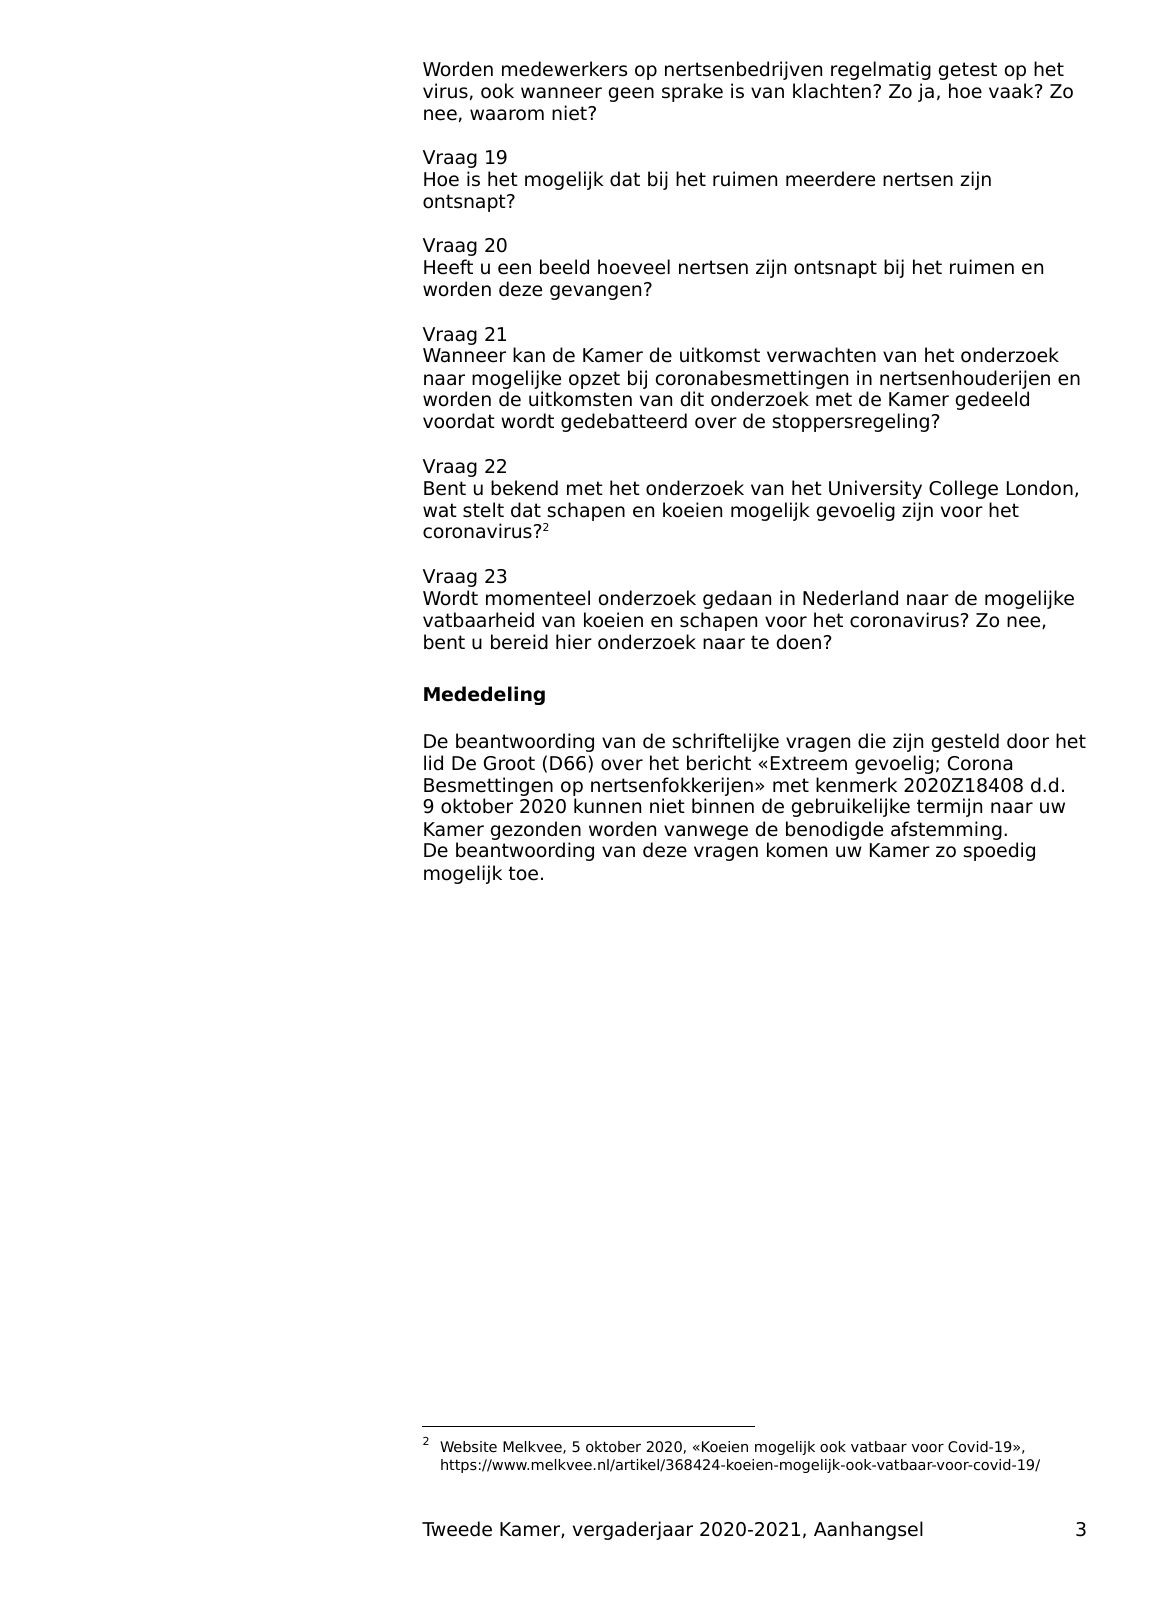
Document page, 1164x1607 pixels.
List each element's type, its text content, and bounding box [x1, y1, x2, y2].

text De beantwoording van de schriftelijke vragen die zijn gesteld door het lid De Groot (D66) over het bericht «Extreem gevoelig; Corona Besmettingen op nertsenfokkerijen» met kenmerk 2020Z18408 d.d. 9 oktober 2020 kunnen niet binnen de gebruikelijke termijn naar uw Kamer gezonden worden vanwege de benodigde afstemming. [422, 731, 1087, 840]
subtitle Mededeling [422, 683, 1087, 706]
text De beantwoording van deze vragen komen uw Kamer zo spoedig mogelijk toe. [422, 840, 1087, 884]
text Vraag 20 [422, 235, 1087, 257]
text Website Melkvee, 5 oktober 2020, «Koeien mogelijk ook vatbaar voor Covid-19», https://www.melkvee.nl/artikel/368424-koeien-mogelijk-ook-vatbaar-voor-covid-19/ [422, 1435, 1087, 1474]
text Vraag 22 [422, 456, 1087, 477]
text Vraag 19 [422, 147, 1087, 169]
text Worden medewerkers op nertsenbedrijven regelmatig getest op het virus, ook wanneer geen sprake is van klachten? Zo ja, hoe vaak? Zo nee, waarom niet? [422, 59, 1087, 125]
text Wordt momenteel onderzoek gedaan in Nederland naar de mogelijke vatbaarheid van koeien en schapen voor het coronavirus? Zo nee, bent u bereid hier onderzoek naar te doen? [422, 588, 1087, 653]
text Vraag 21 [422, 323, 1087, 345]
text Heeft u een beeld hoeveel nertsen zijn ontsnapt bij het ruimen en worden deze gevangen? [422, 257, 1087, 301]
text Vraag 23 [422, 566, 1087, 588]
text Hoe is het mogelijk dat bij het ruimen meerdere nertsen zijn ontsnapt? [422, 169, 1087, 213]
text Wanneer kan de Kamer de uitkomst verwachten van het onderzoek naar mogelijke opzet bij coronabesmettingen in nertsenhouderijen en worden de uitkomsten van dit onderzoek met de Kamer gedeeld voordat wordt gedebatteerd over de stoppersregeling? [422, 345, 1087, 433]
text Bent u bekend met het onderzoek van het University College London, wat stelt dat schapen en koeien mogelijk gevoelig zijn voor het coronavirus? [422, 477, 1087, 543]
